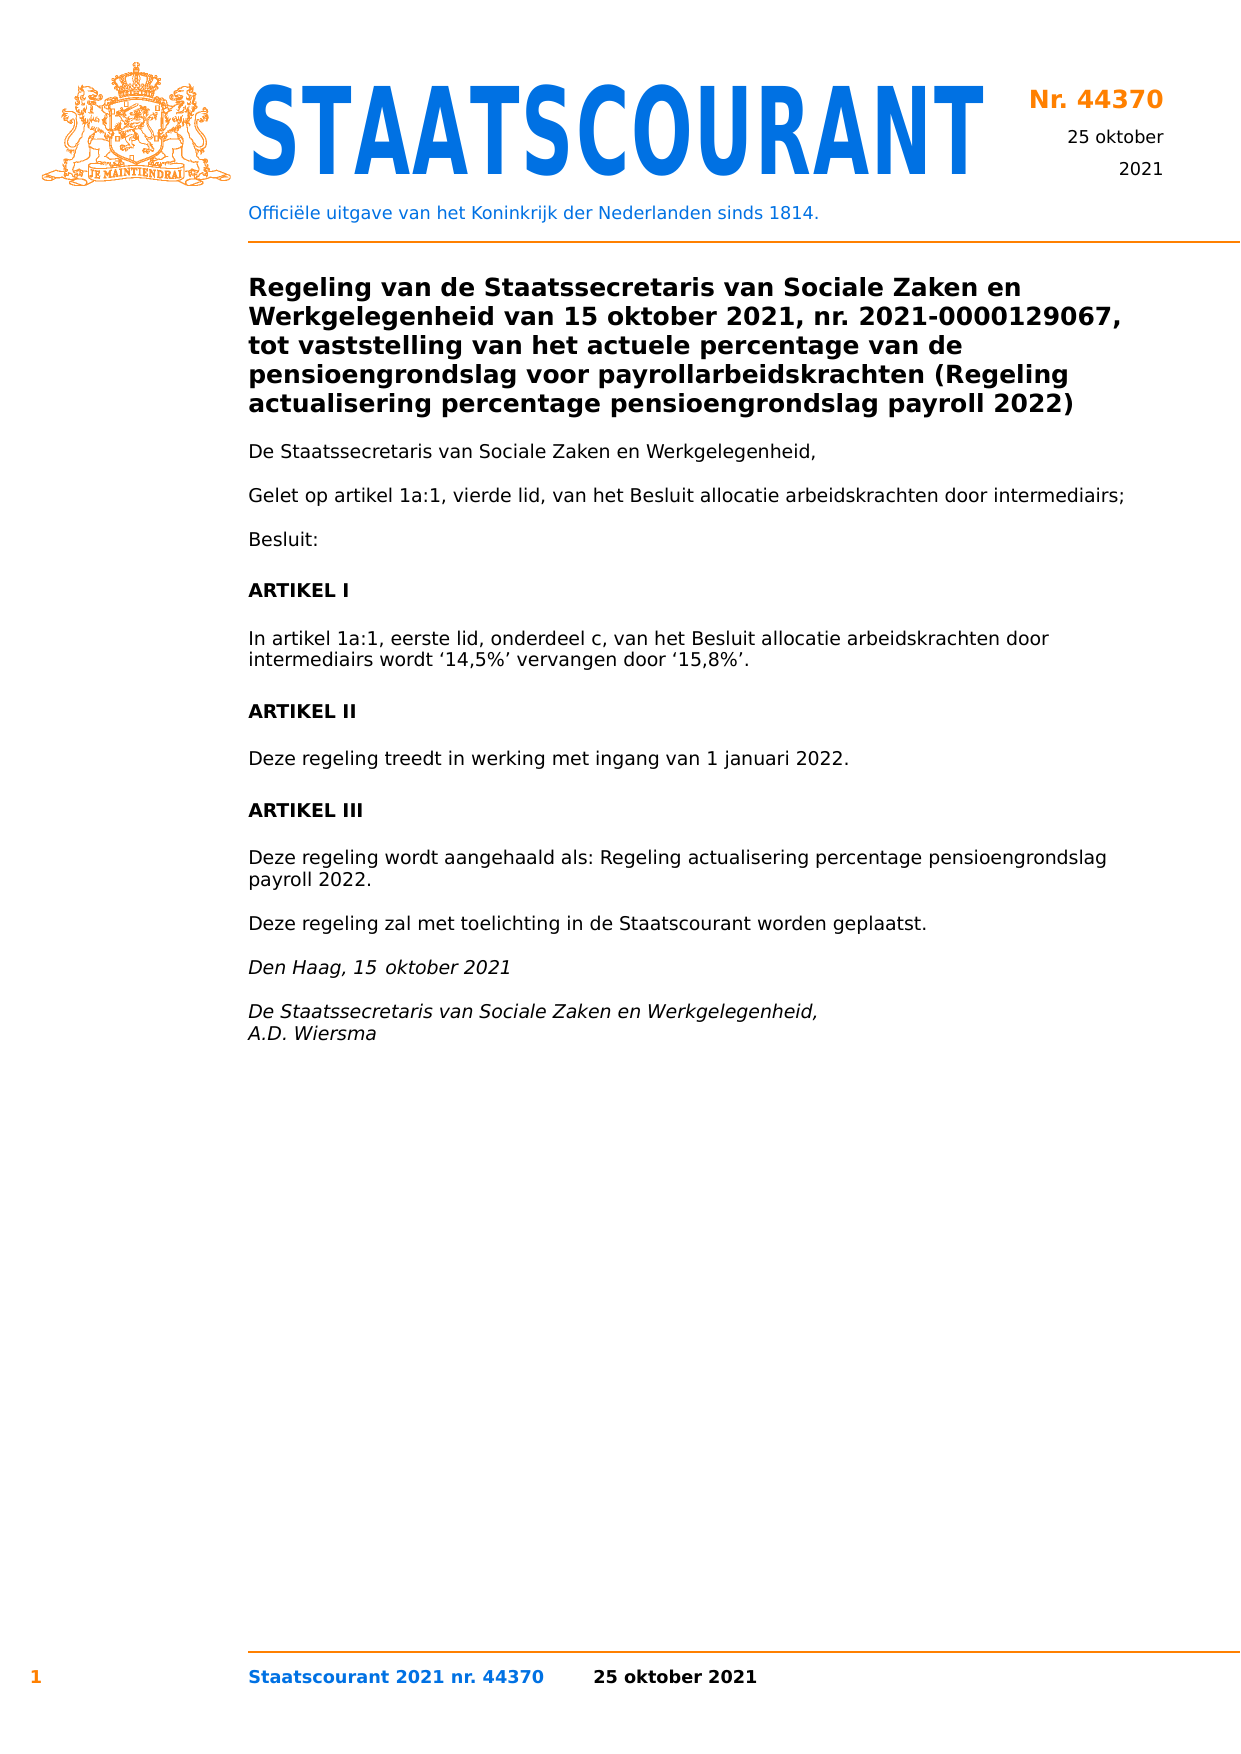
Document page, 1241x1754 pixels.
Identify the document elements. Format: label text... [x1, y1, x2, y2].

subtitle ARTIKEL III [248, 800, 1163, 822]
text Deze regeling wordt aangehaald als: Regeling actualisering percentage pensioengrondslag payroll 2022. [248, 847, 1163, 891]
text De Staatssecretaris van Sociale Zaken en Werkgelegenheid, [248, 441, 1163, 463]
picture [41, 62, 231, 186]
text Gelet op artikel 1a:1, vierde lid, van het Besluit allocatie arbeidskrachten door intermediairs; [248, 484, 1163, 507]
table_header Nr. 44370 [998, 62, 1240, 121]
table_header [25, 62, 248, 241]
table_header STAATSCOURANT [248, 62, 998, 203]
table_cell 25 oktober [998, 121, 1240, 153]
subtitle ARTIKEL I [248, 580, 1163, 602]
text Besluit: [248, 528, 1163, 550]
text Deze regeling treedt in werking met ingang van 1 januari 2022. [248, 748, 1163, 770]
text In artikel 1a:1, eerste lid, onderdeel c, van het Besluit allocatie arbeidskrachten door intermediairs wordt ‘14,5%’ vervangen door ‘15,8%’. [248, 627, 1163, 671]
subtitle ARTIKEL II [248, 701, 1163, 723]
table_cell 2021 [998, 153, 1240, 203]
table_cell Officiële uitgave van het Koninkrijk der Nederlanden sinds 1814. [248, 203, 1240, 241]
text Deze regeling zal met toelichting in de Staatscourant worden geplaatst. [248, 913, 1163, 935]
text De Staatssecretaris van Sociale Zaken en Werkgelegenheid, A.D. Wiersma [248, 1001, 1163, 1045]
subtitle Regeling van de Staatssecretaris van Sociale Zaken en Werkgelegenheid van 15 oktober 2021, nr. 2021-0000129067, tot vaststelling van het actuele percentage van de pensioengrondslag voor payrollarbeidskrachten (Regeling actualisering percentage pensioengrondslag payroll 2022) [248, 273, 1163, 419]
text Den Haag, 15 oktober 2021 [248, 957, 1163, 979]
